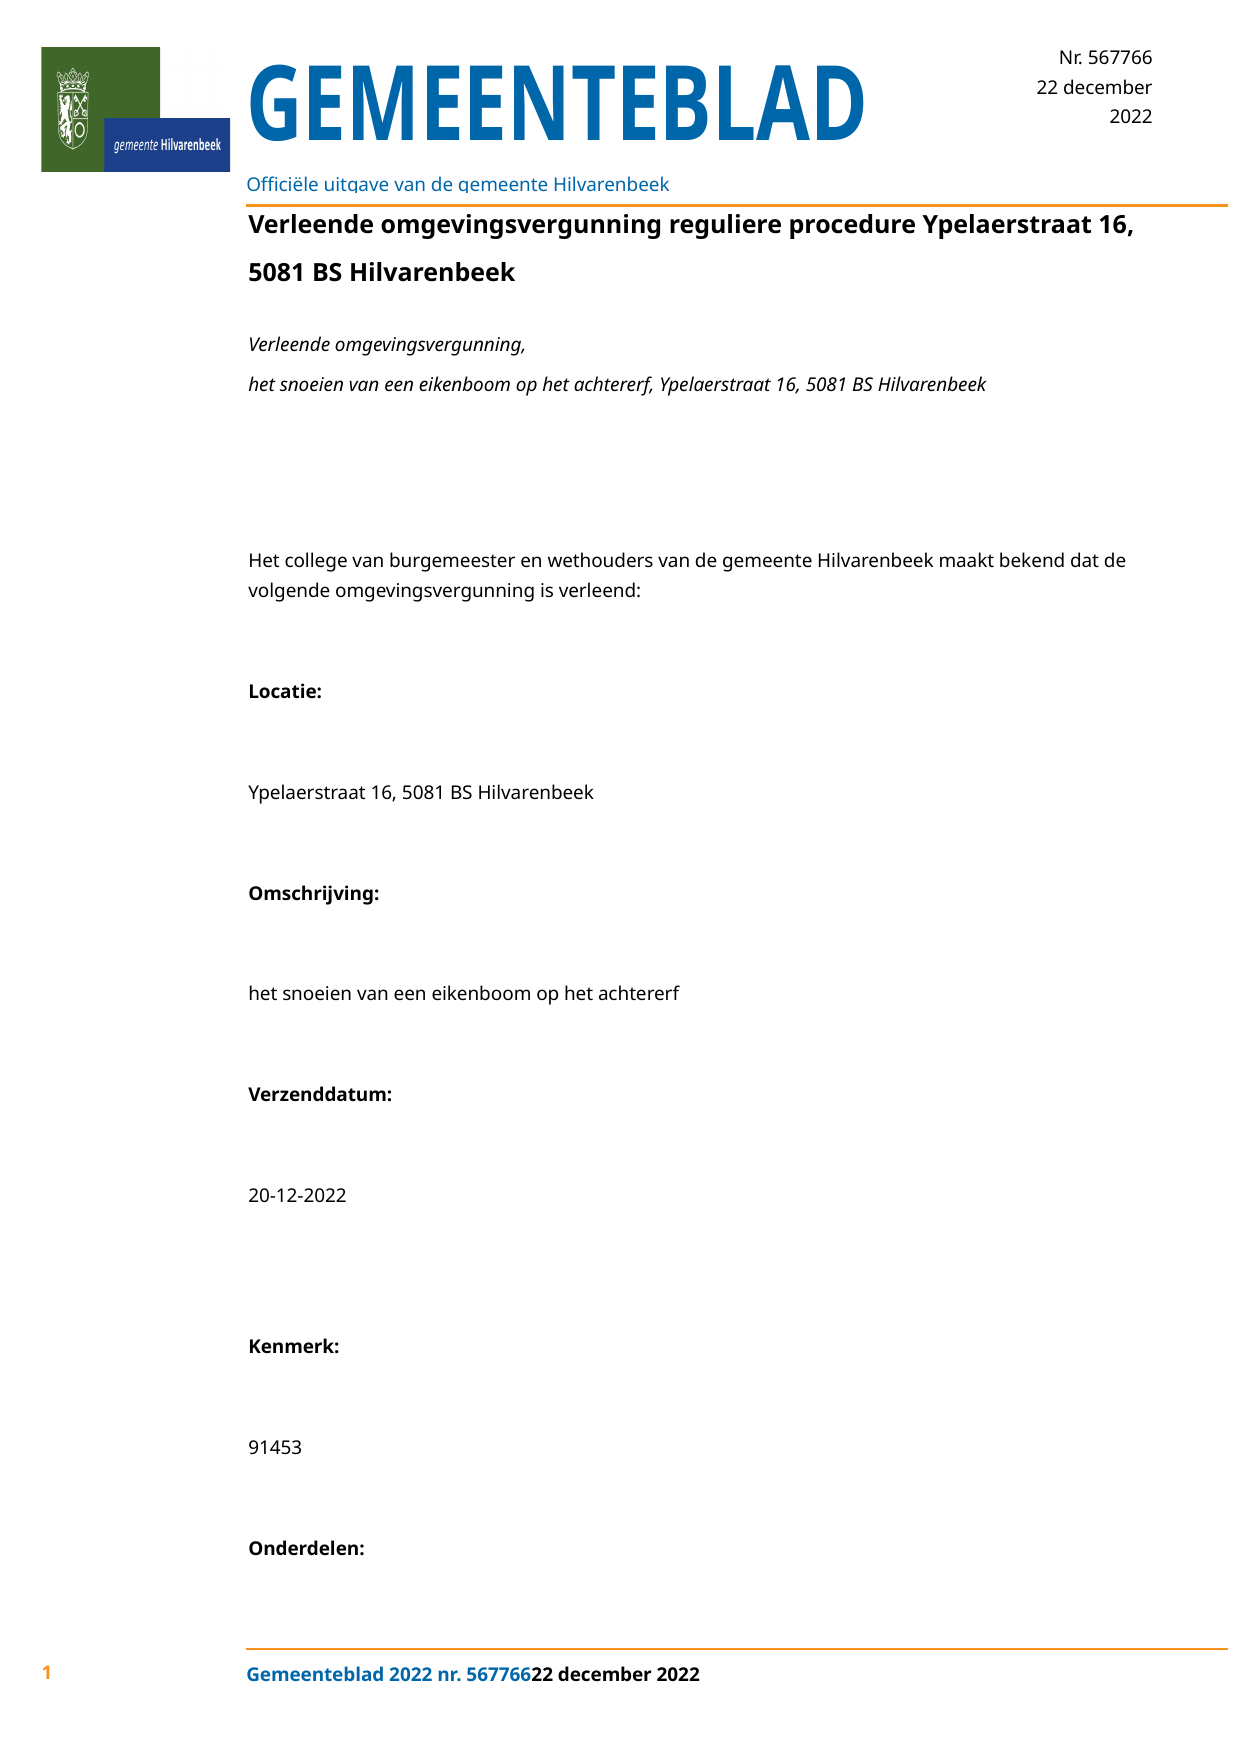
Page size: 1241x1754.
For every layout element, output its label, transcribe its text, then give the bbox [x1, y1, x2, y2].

text Het college van burgemeester en wethouders van de gemeente Hilvarenbeek maakt bekend dat de volgende omgevingsvergunning is verleend: [248, 548, 1152, 603]
text 20-12-2022 [248, 1182, 1152, 1208]
text Verleende omgevingsvergunning reguliere procedure Ypelaerstraat 16, 5081 BS Hilvarenbeek [248, 207, 1152, 288]
text Omschrijving: [248, 880, 1152, 906]
text het snoeien van een eikenboom op het achtererf [248, 981, 1152, 1006]
picture [41, 47, 231, 172]
text Ypelaerstraat 16, 5081 BS Hilvarenbeek [248, 779, 1152, 805]
text Verzenddatum: [248, 1081, 1152, 1107]
text Onderdelen: [248, 1535, 1152, 1561]
text het snoeien van een eikenboom op het achtererf, Ypelaerstraat 16, 5081 BS Hilvarenbeek [248, 371, 1152, 396]
text 91453 [248, 1434, 1152, 1460]
text Locatie: [248, 678, 1152, 704]
text Verleende omgevingsvergunning, [248, 331, 1152, 357]
text Kenmerk: [248, 1333, 1152, 1359]
